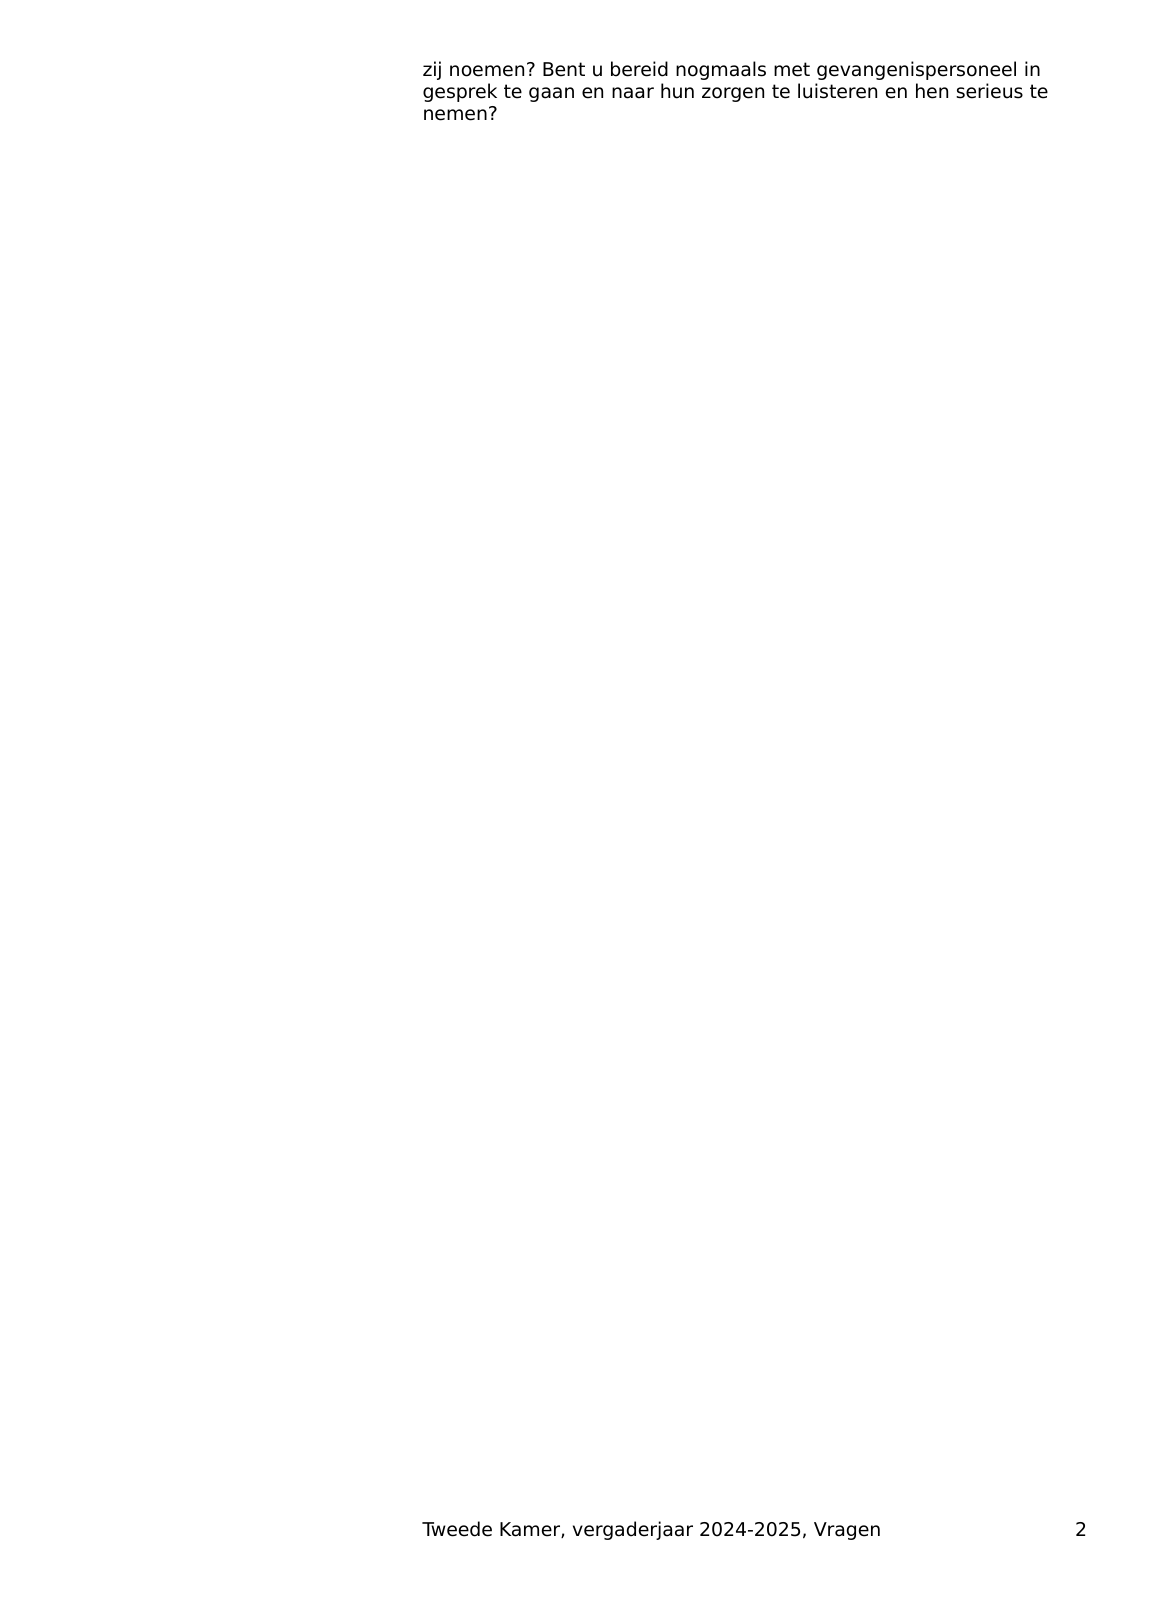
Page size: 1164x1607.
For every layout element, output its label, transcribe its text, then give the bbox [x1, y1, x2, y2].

text zij noemen? Bent u bereid nogmaals met gevangenispersoneel in gesprek te gaan en naar hun zorgen te luisteren en hen serieus te nemen? [422, 59, 1087, 125]
